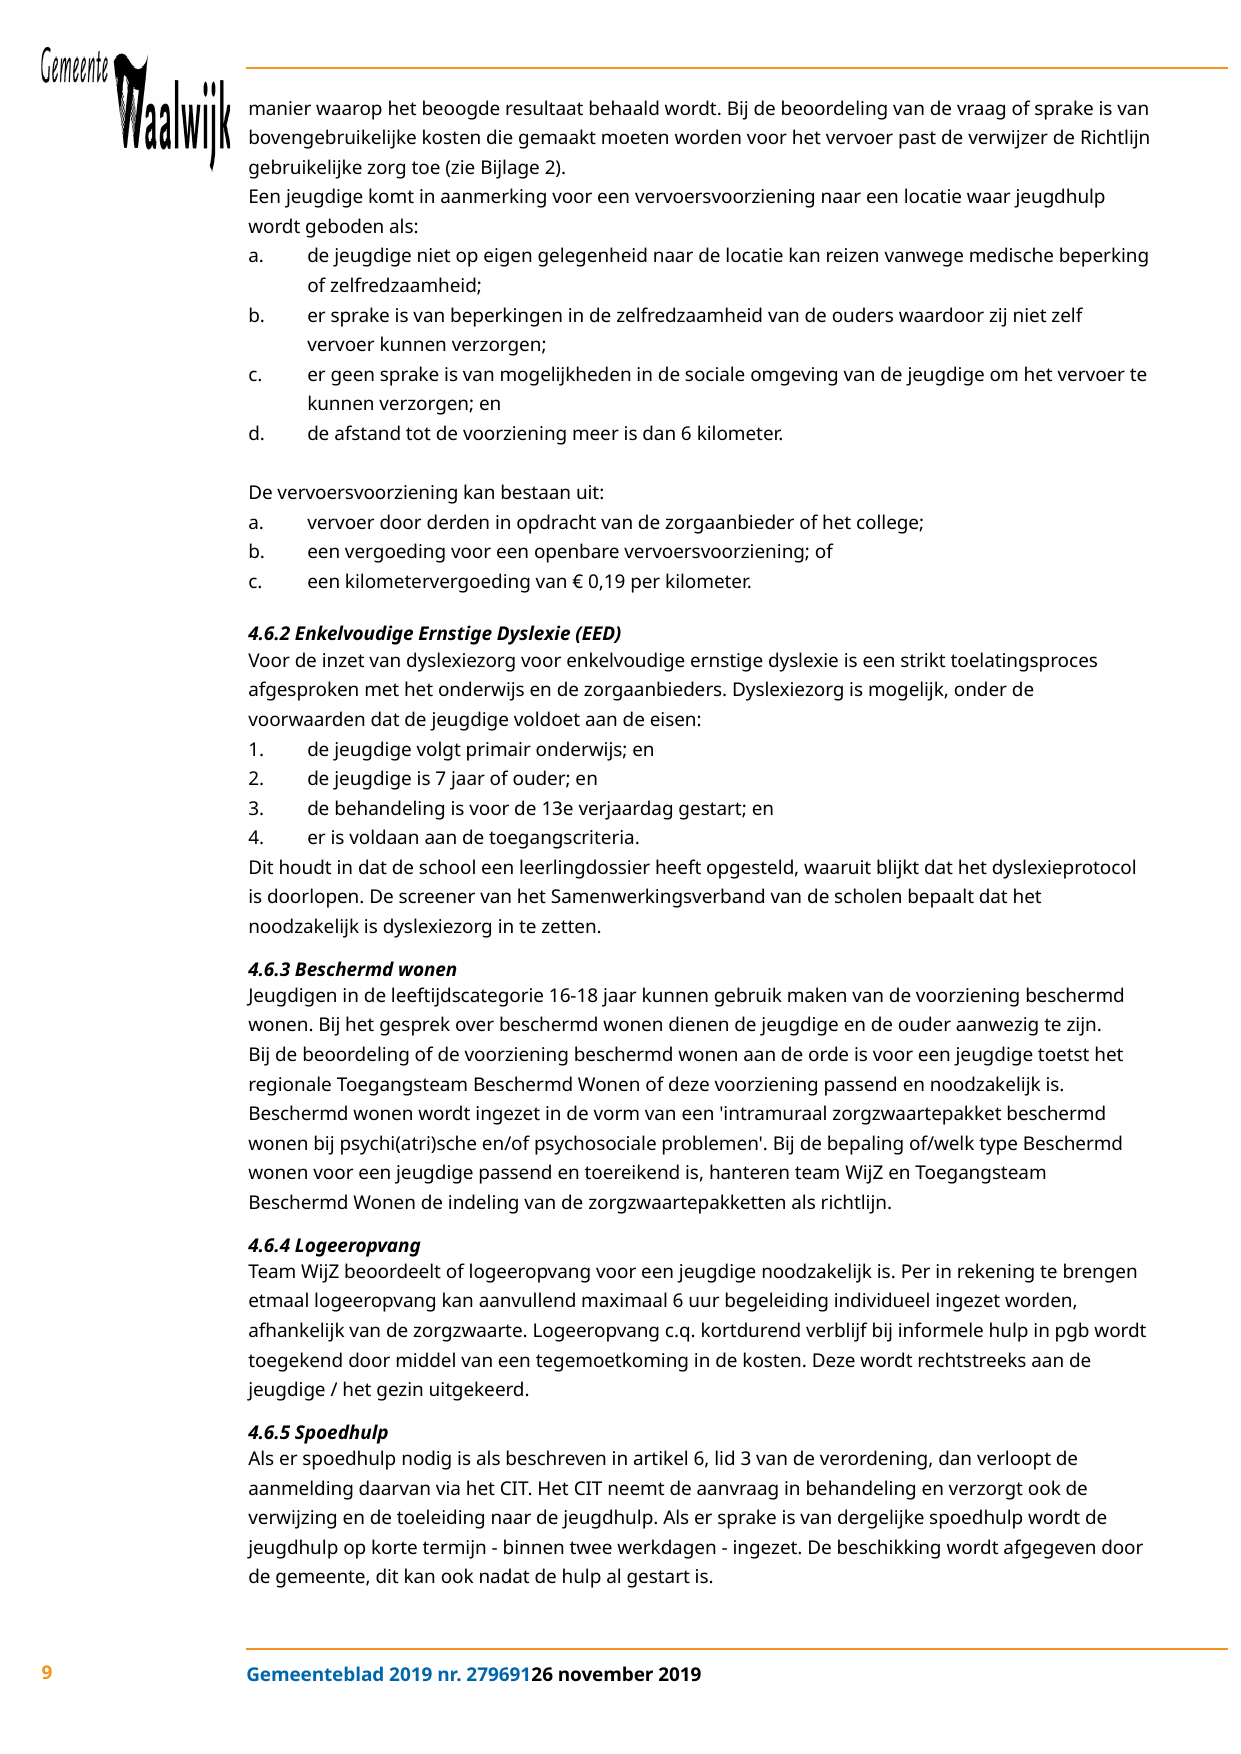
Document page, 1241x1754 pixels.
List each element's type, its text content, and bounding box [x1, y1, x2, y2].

text Een jeugdige komt in aanmerking voor een vervoersvoorziening naar een locatie waar jeugdhulp wordt geboden als: [248, 183, 1152, 239]
list er geen sprake is van mogelijkheden in de sociale omgeving van de jeugdige om het vervoer te kunnen verzorgen; en [248, 361, 1152, 416]
list de afstand tot de voorziening meer is dan 6 kilometer. [248, 420, 1152, 446]
text 4.6.2 Enkelvoudige Ernstige Dyslexie (EED) [248, 618, 1152, 647]
list de jeugdige is 7 jaar of ouder; en [248, 765, 1152, 791]
text Bij de beoordeling of de voorziening beschermd wonen aan de orde is voor een jeugdige toetst het regionale Toegangsteam Beschermd Wonen of deze voorziening passend en noodzakelijk is. Beschermd wonen wordt ingezet in de vorm van een 'intramuraal zorgzwaartepakket beschermd wonen bij psychi(atri)sche en/of psychosociale problemen'. Bij de bepaling of/welk type Beschermd wonen voor een jeugdige passend en toereikend is, hanteren team WijZ en Toegangsteam Beschermd Wonen de indeling van de zorgzwaartepakketten als richtlijn. [248, 1041, 1152, 1215]
text 4.6.5 Spoedhulp [248, 1419, 1152, 1445]
text 4.6.3 Beschermd wonen [248, 956, 1152, 982]
list een vergoeding voor een openbare vervoersvoorziening; of [248, 538, 1152, 564]
list er sprake is van beperkingen in de zelfredzaamheid van de ouders waardoor zij niet zelf vervoer kunnen verzorgen; [248, 302, 1152, 357]
list de jeugdige volgt primair onderwijs; en [248, 736, 1152, 761]
text De vervoersvoorziening kan bestaan uit: [248, 479, 1152, 505]
text Dit houdt in dat de school een leerlingdossier heeft opgesteld, waaruit blijkt dat het dyslexieprotocol is doorlopen. De screener van het Samenwerkingsverband van de scholen bepaalt dat het noodzakelijk is dyslexiezorg in te zetten. [248, 854, 1152, 939]
picture [41, 47, 231, 172]
text manier waarop het beoogde resultaat behaald wordt. Bij de beoordeling van de vraag of sprake is van bovengebruikelijke kosten die gemaakt moeten worden voor het vervoer past de verwijzer de Richtlijn gebruikelijke zorg toe (zie Bijlage 2). [248, 95, 1152, 180]
list er is voldaan aan de toegangscriteria. [248, 824, 1152, 850]
text Jeugdigen in de leeftijdscategorie 16-18 jaar kunnen gebruik maken van de voorziening beschermd wonen. Bij het gesprek over beschermd wonen dienen de jeugdige en de ouder aanwezig te zijn. [248, 982, 1152, 1037]
list de behandeling is voor de 13e verjaardag gestart; en [248, 795, 1152, 821]
text Als er spoedhulp nodig is als beschreven in artikel 6, lid 3 van de verordening, dan verloopt de aanmelding daarvan via het CIT. Het CIT neemt de aanvraag in behandeling en verzorgt ook de verwijzing en de toeleiding naar de jeugdhulp. Als er sprake is van dergelijke spoedhulp wordt de jeugdhulp op korte termijn - binnen twee werkdagen - ingezet. De beschikking wordt afgegeven door de gemeente, dit kan ook nadat de hulp al gestart is. [248, 1445, 1152, 1589]
list vervoer door derden in opdracht van de zorgaanbieder of het college; [248, 509, 1152, 535]
list een kilometervergoeding van € 0,19 per kilometer. [248, 568, 1152, 594]
text Team WijZ beoordeelt of logeeropvang voor een jeugdige noodzakelijk is. Per in rekening te brengen etmaal logeeropvang kan aanvullend maximaal 6 uur begeleiding individueel ingezet worden, afhankelijk van de zorgzwaarte. Logeeropvang c.q. kortdurend verblijf bij informele hulp in pgb wordt toegekend door middel van een tegemoetkoming in de kosten. Deze wordt rechtstreeks aan de jeugdige / het gezin uitgekeerd. [248, 1258, 1152, 1402]
list de jeugdige niet op eigen gelegenheid naar de locatie kan reizen vanwege medische beperking of zelfredzaamheid; [248, 243, 1152, 298]
text 4.6.4 Logeeropvang [248, 1232, 1152, 1258]
text Voor de inzet van dyslexiezorg voor enkelvoudige ernstige dyslexie is een strikt toelatingsproces afgesproken met het onderwijs en de zorgaanbieders. Dyslexiezorg is mogelijk, onder de voorwaarden dat de jeugdige voldoet aan de eisen: [248, 647, 1152, 732]
